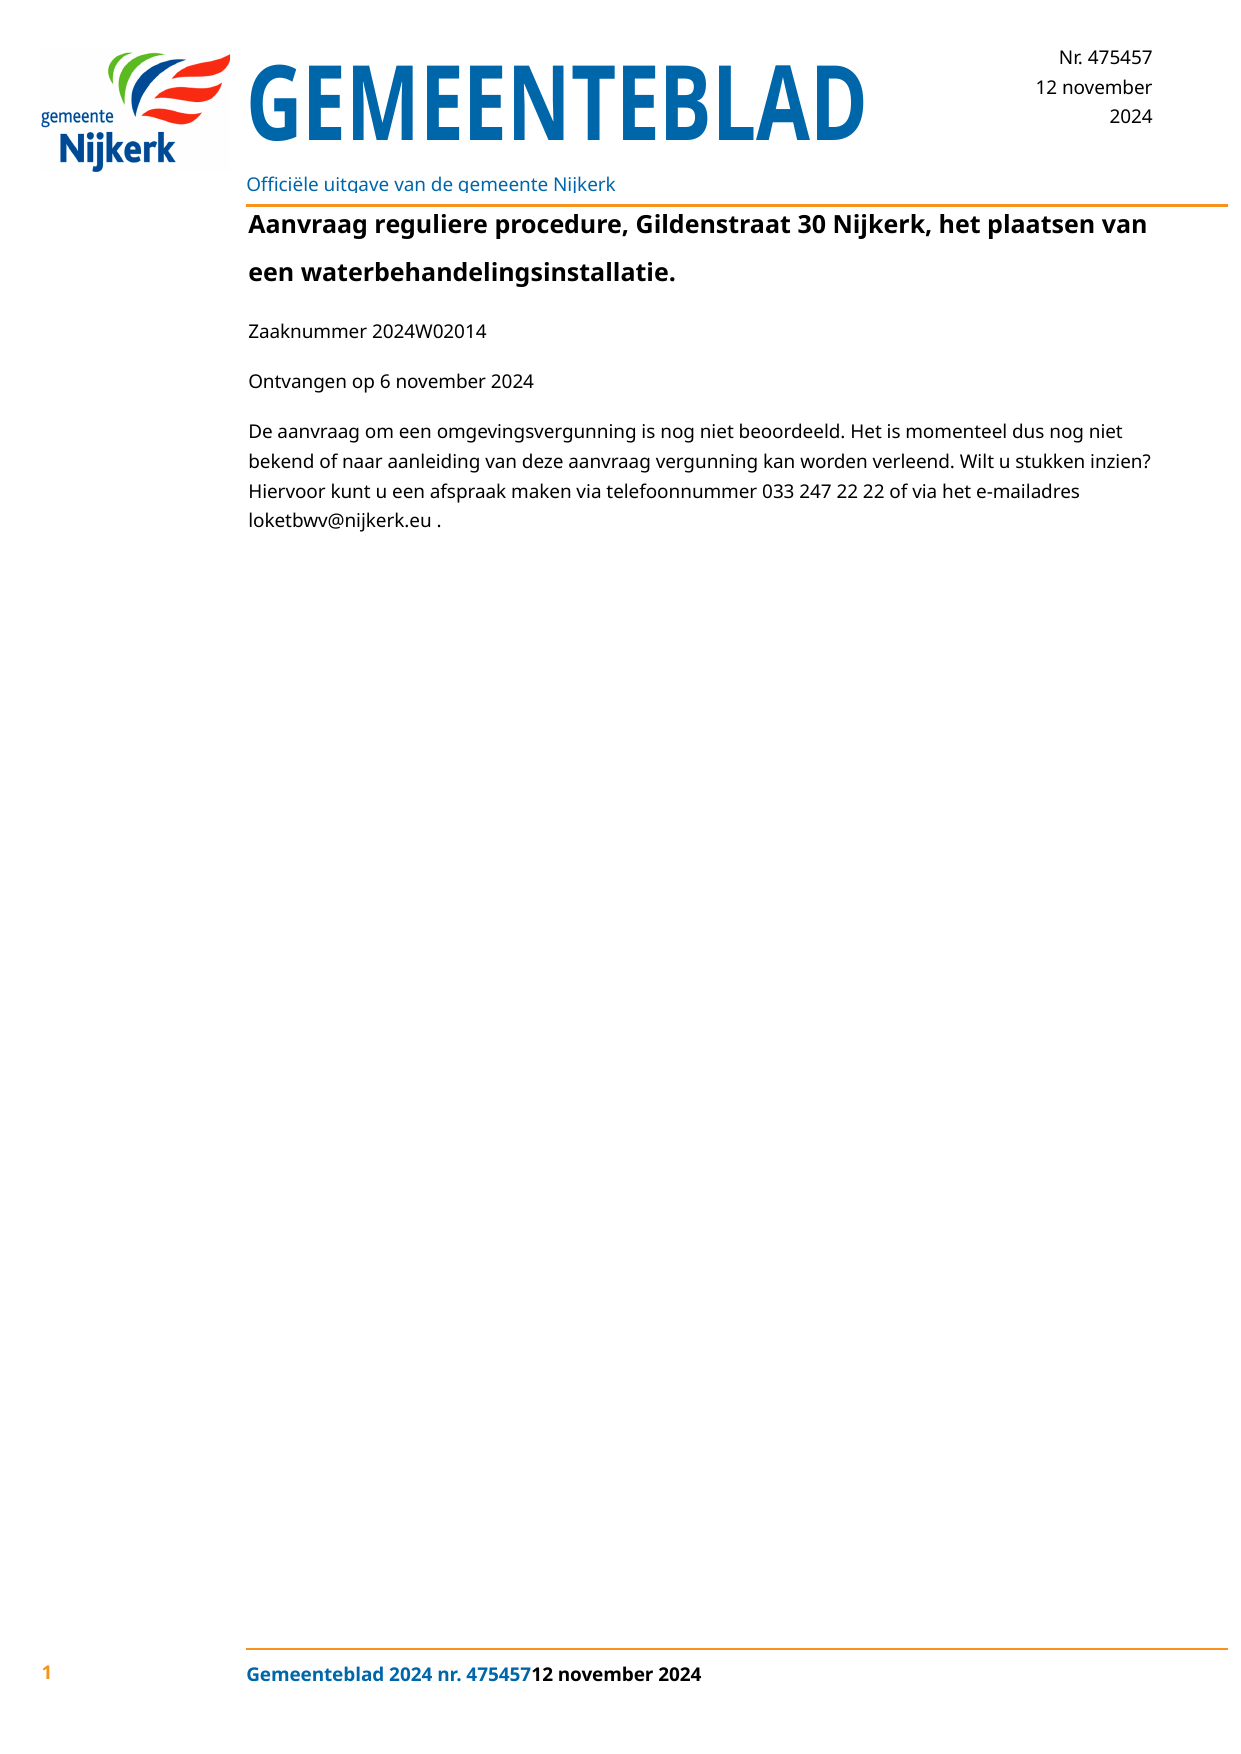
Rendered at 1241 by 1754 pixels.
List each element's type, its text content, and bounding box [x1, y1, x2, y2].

picture [41, 47, 231, 172]
text Zaaknummer 2024W02014 [248, 318, 1152, 344]
text Aanvraag reguliere procedure, Gildenstraat 30 Nijkerk, het plaatsen van een waterbehandelingsinstallatie. [248, 207, 1152, 288]
text De aanvraag om een omgevingsvergunning is nog niet beoordeeld. Het is momenteel dus nog niet bekend of naar aanleiding van deze aanvraag vergunning kan worden verleend. Wilt u stukken inzien? Hiervoor kunt u een afspraak maken via telefoonnummer 033 247 22 22 of via het e-mailadres loketbwv@nijkerk.eu . [248, 419, 1152, 533]
text Ontvangen op 6 november 2024 [248, 368, 1152, 394]
